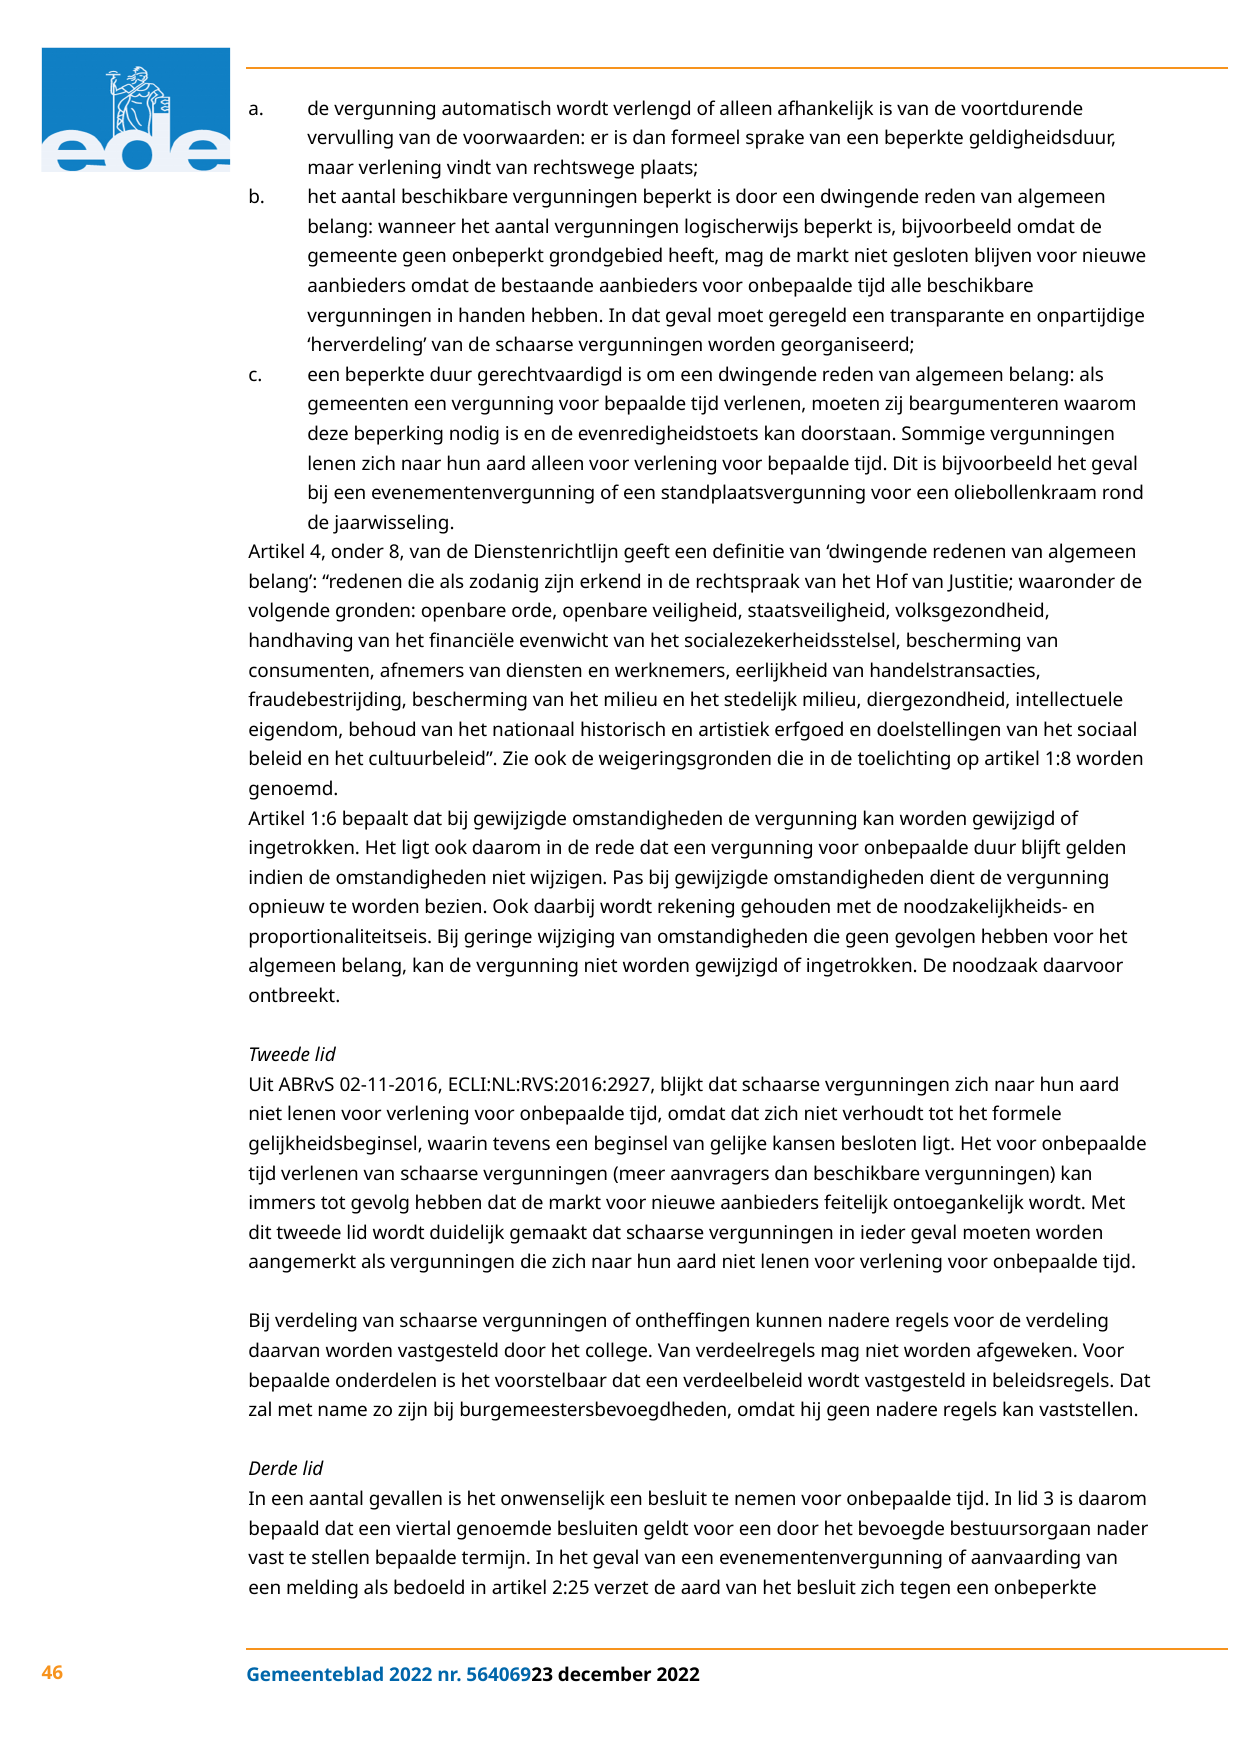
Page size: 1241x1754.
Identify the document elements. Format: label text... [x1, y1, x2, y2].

list het aantal beschikbare vergunningen beperkt is door een dwingende reden van algemeen belang: wanneer het aantal vergunningen logischerwijs beperkt is, bijvoorbeeld omdat de gemeente geen onbeperkt grondgebied heeft, mag de markt niet gesloten blijven voor nieuwe aanbieders omdat de bestaande aanbieders voor onbepaalde tijd alle beschikbare vergunningen in handen hebben. In dat geval moet geregeld een transparante en onpartijdige ‘herverdeling’ van de schaarse vergunningen worden georganiseerd; [248, 183, 1152, 357]
text Bij verdeling van schaarse vergunningen of ontheffingen kunnen nadere regels voor de verdeling daarvan worden vastgesteld door het college. Van verdeelregels mag niet worden afgeweken. Voor bepaalde onderdelen is het voorstelbaar dat een verdeelbeleid wordt vastgesteld in beleidsregels. Dat zal met name zo zijn bij burgemeestersbevoegdheden, omdat hij geen nadere regels kan vaststellen. [248, 1308, 1152, 1422]
text In een aantal gevallen is het onwenselijk een besluit te nemen voor onbepaalde tijd. In lid 3 is daarom bepaald dat een viertal genoemde besluiten geldt voor een door het bevoegde bestuursorgaan nader vast te stellen bepaalde termijn. In het geval van een evenementenvergunning of aanvaarding van een melding als bedoeld in artikel 2:25 verzet de aard van het besluit zich tegen een onbeperkte [248, 1485, 1152, 1600]
text Uit ABRvS 02-11-2016, ECLI:NL:RVS:2016:2927, blijkt dat schaarse vergunningen zich naar hun aard niet lenen voor verlening voor onbepaalde tijd, omdat dat zich niet verhoudt tot het formele gelijkheidsbeginsel, waarin tevens een beginsel van gelijke kansen besloten ligt. Het voor onbepaalde tijd verlenen van schaarse vergunningen (meer aanvragers dan beschikbare vergunningen) kan immers tot gevolg hebben dat de markt voor nieuwe aanbieders feitelijk ontoegankelijk wordt. Met dit tweede lid wordt duidelijk gemaakt dat schaarse vergunningen in ieder geval moeten worden aangemerkt als vergunningen die zich naar hun aard niet lenen voor verlening voor onbepaalde tijd. [248, 1071, 1152, 1274]
text Artikel 1:6 bepaalt dat bij gewijzigde omstandigheden de vergunning kan worden gewijzigd of ingetrokken. Het ligt ook daarom in de rede dat een vergunning voor onbepaalde duur blijft gelden indien de omstandigheden niet wijzigen. Pas bij gewijzigde omstandigheden dient de vergunning opnieuw te worden bezien. Ook daarbij wordt rekening gehouden met de noodzakelijkheids- en proportionaliteitseis. Bij geringe wijziging van omstandigheden die geen gevolgen hebben voor het algemeen belang, kan de vergunning niet worden gewijzigd of ingetrokken. De noodzaak daarvoor ontbreekt. [248, 805, 1152, 1008]
picture [41, 47, 231, 172]
text Artikel 4, onder 8, van de Dienstenrichtlijn geeft een definitie van ‘dwingende redenen van algemeen belang’: “redenen die als zodanig zijn erkend in de rechtspraak van het Hof van Justitie; waaronder de volgende gronden: openbare orde, openbare veiligheid, staatsveiligheid, volksgezondheid, handhaving van het financiële evenwicht van het socialezekerheidsstelsel, bescherming van consumenten, afnemers van diensten en werknemers, eerlijkheid van handelstransacties, fraudebestrijding, bescherming van het milieu en het stedelijk milieu, diergezondheid, intellectuele eigendom, behoud van het nationaal historisch en artistiek erfgoed en doelstellingen van het sociaal beleid en het cultuurbeleid”. Zie ook de weigeringsgronden die in de toelichting op artikel 1:8 worden genoemd. [248, 538, 1152, 801]
list de vergunning automatisch wordt verlengd of alleen afhankelijk is van de voortdurende vervulling van de voorwaarden: er is dan formeel sprake van een beperkte geldigheidsduur, maar verlening vindt van rechtswege plaats; [248, 95, 1152, 180]
text Tweede lid [248, 1041, 1152, 1067]
list een beperkte duur gerechtvaardigd is om een dwingende reden van algemeen belang: als gemeenten een vergunning voor bepaalde tijd verlenen, moeten zij beargumenteren waarom deze beperking nodig is en de evenredigheidstoets kan doorstaan. Sommige vergunningen lenen zich naar hun aard alleen voor verlening voor bepaalde tijd. Dit is bijvoorbeeld het geval bij een evenementenvergunning of een standplaatsvergunning voor een oliebollenkraam rond de jaarwisseling. [248, 361, 1152, 535]
text Derde lid [248, 1456, 1152, 1481]
